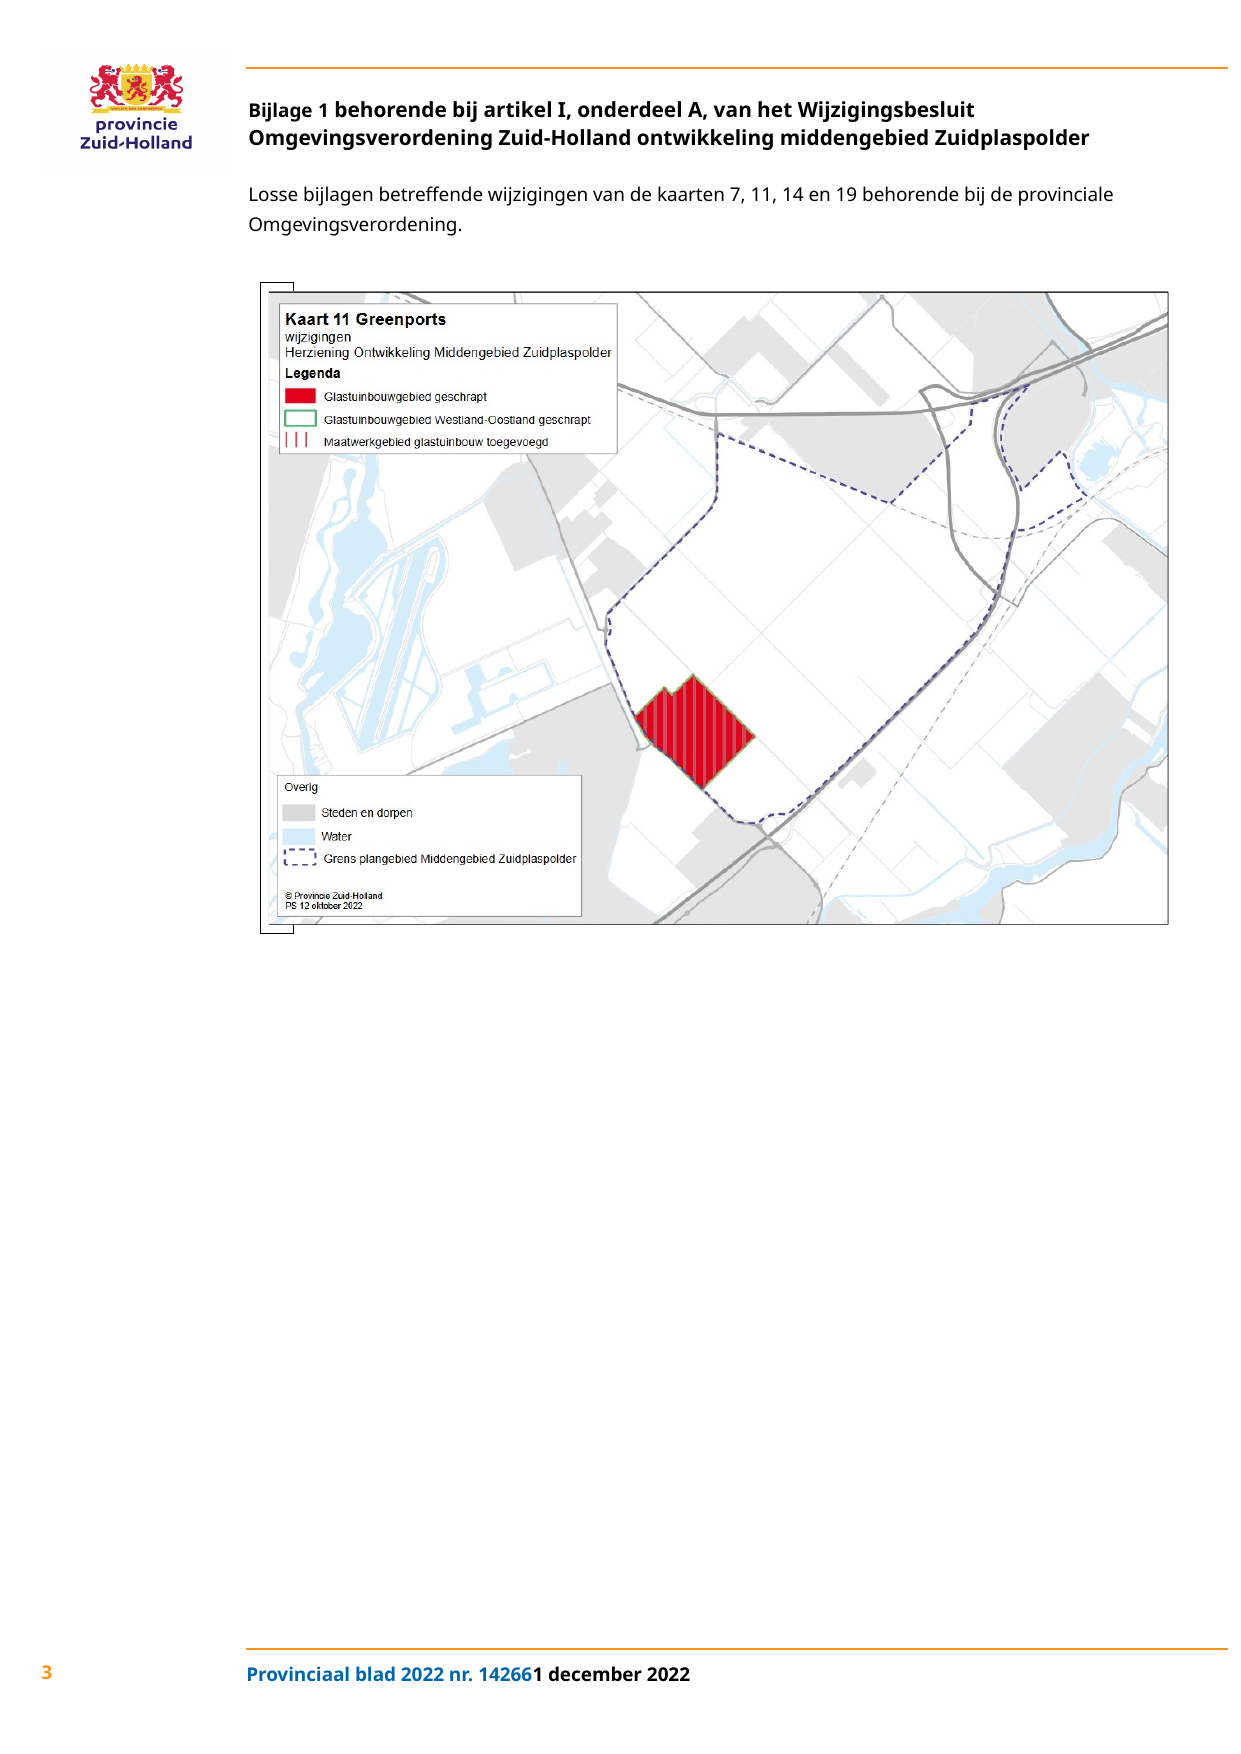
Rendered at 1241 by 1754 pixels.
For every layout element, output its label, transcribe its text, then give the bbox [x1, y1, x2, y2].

picture [41, 47, 231, 172]
picture [268, 291, 1173, 925]
text Bijlage 1 behorende bij artikel I, onderdeel A, van het Wijzigingsbesluit Omgevingsverordening Zuid-Holland ontwikkeling middengebied Zuidplaspolder [248, 95, 1152, 152]
text Losse bijlagen betreffende wijzigingen van de kaarten 7, 11, 14 en 19 behorende bij de provinciale Omgevingsverordening. [248, 181, 1152, 237]
